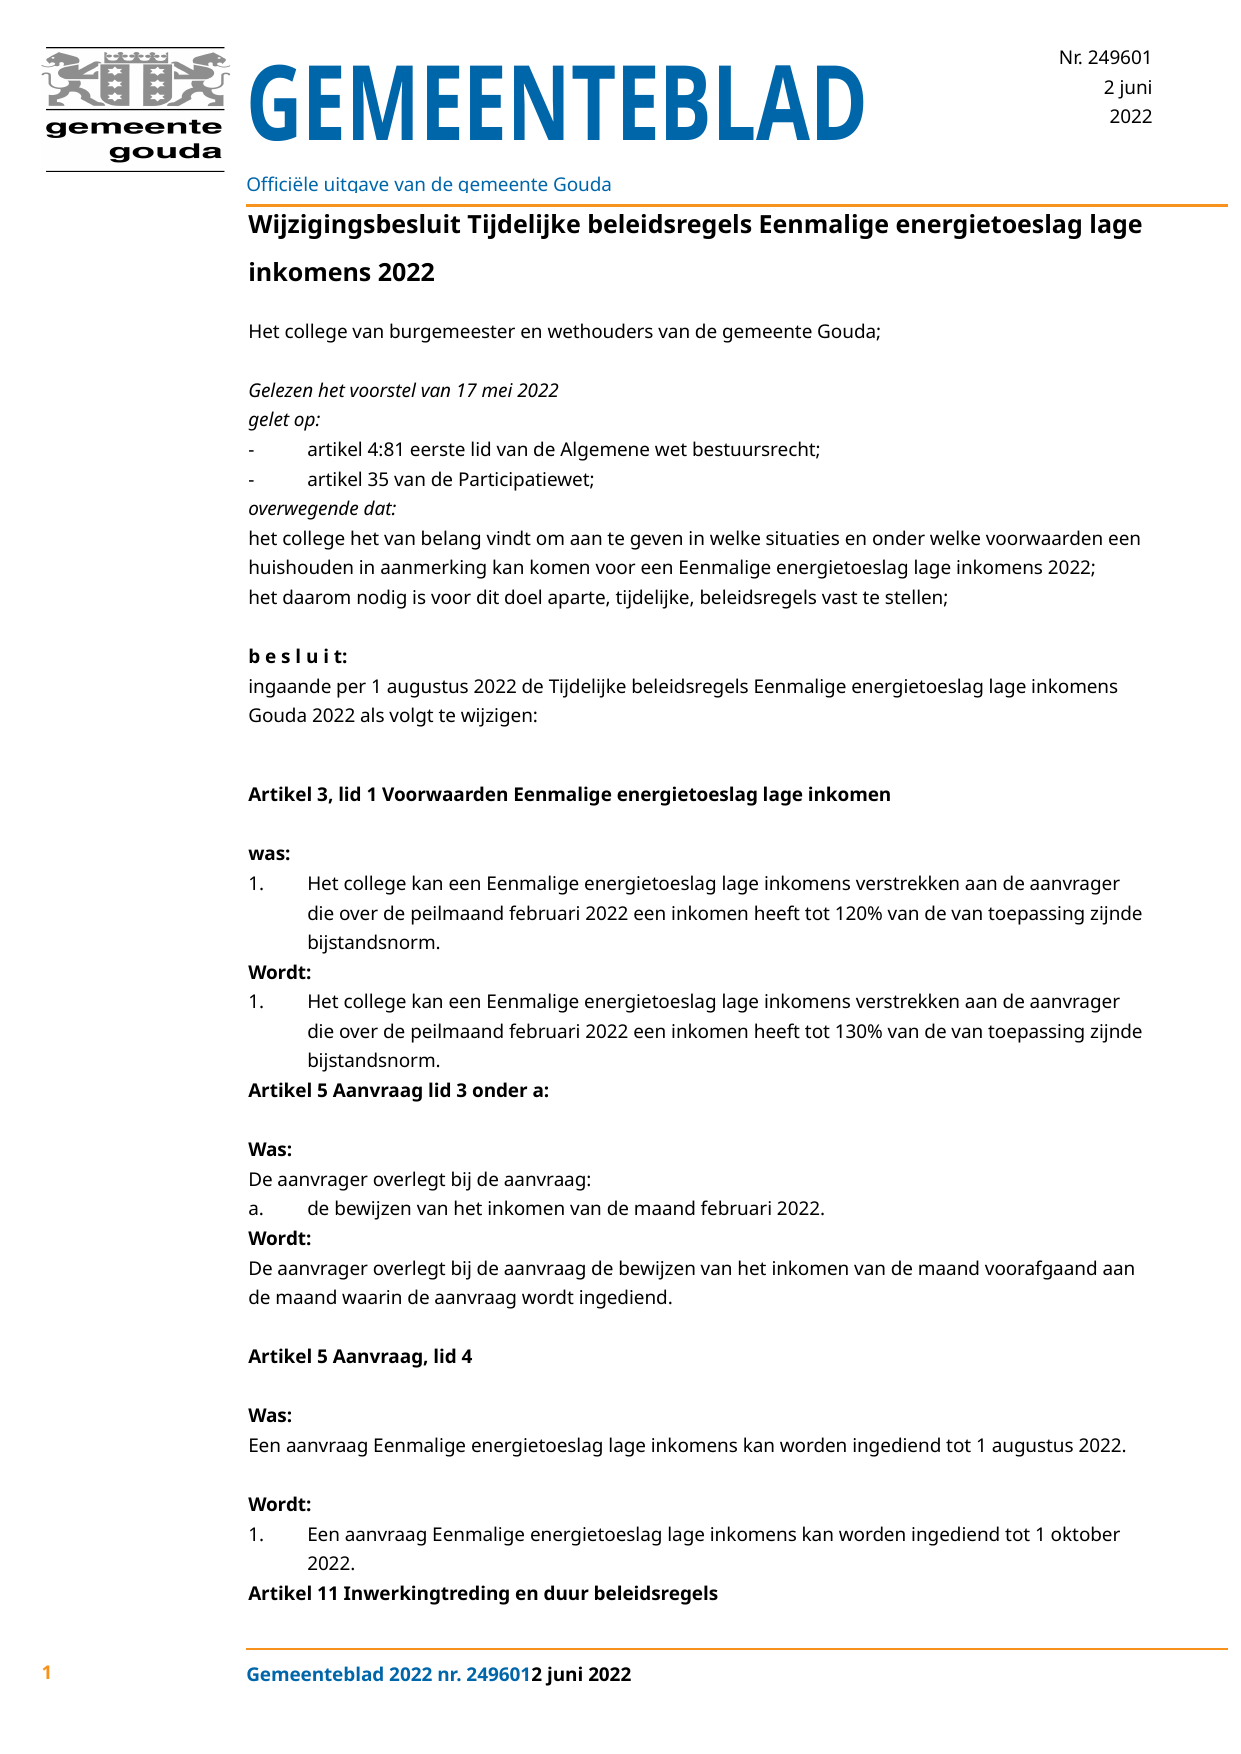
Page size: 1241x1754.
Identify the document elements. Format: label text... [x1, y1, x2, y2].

text Het college van burgemeester en wethouders van de gemeente Gouda; [248, 318, 1152, 344]
text het college het van belang vindt om aan te geven in welke situaties en onder welke voorwaarden een huishouden in aanmerking kan komen voor een Eenmalige energietoeslag lage inkomens 2022; [248, 525, 1152, 580]
text Gelezen het voorstel van 17 mei 2022 [248, 377, 1152, 403]
list artikel 4:81 eerste lid van de Algemene wet bestuursrecht; [248, 436, 1152, 462]
list de bewijzen van het inkomen van de maand februari 2022. [248, 1196, 1152, 1221]
text Wijzigingsbesluit Tijdelijke beleidsregels Eenmalige energietoeslag lage inkomens 2022 [248, 207, 1152, 288]
text gelet op: [248, 407, 1152, 432]
text Artikel 3, lid 1 Voorwaarden Eenmalige energietoeslag lage inkomen [248, 781, 1152, 807]
text Artikel 5 Aanvraag, lid 4 [248, 1343, 1152, 1369]
picture [41, 47, 231, 172]
text De aanvrager overlegt bij de aanvraag: [248, 1166, 1152, 1192]
text overwegende dat: [248, 495, 1152, 521]
text Wordt: [248, 959, 1152, 984]
text Was: [248, 1403, 1152, 1428]
text Artikel 5 Aanvraag lid 3 onder a: [248, 1077, 1152, 1103]
list artikel 35 van de Participatiewet; [248, 466, 1152, 492]
text Wordt: [248, 1491, 1152, 1517]
text De aanvrager overlegt bij de aanvraag de bewijzen van het inkomen van de maand voorafgaand aan de maand waarin de aanvraag wordt ingediend. [248, 1255, 1152, 1310]
text het daarom nodig is voor dit doel aparte, tijdelijke, beleidsregels vast te stellen; [248, 584, 1152, 610]
text was: [248, 841, 1152, 866]
text ingaande per 1 augustus 2022 de Tijdelijke beleidsregels Eenmalige energietoeslag lage inkomens Gouda 2022 als volgt te wijzigen: [248, 673, 1152, 728]
list Het college kan een Eenmalige energietoeslag lage inkomens verstrekken aan de aanvrager die over de peilmaand februari 2022 een inkomen heeft tot 130% van de van toepassing zijnde bijstandsnorm. [248, 988, 1152, 1073]
list Een aanvraag Eenmalige energietoeslag lage inkomens kan worden ingediend tot 1 oktober 2022. [248, 1521, 1152, 1576]
text b e s l u i t: [248, 643, 1152, 669]
text Wordt: [248, 1225, 1152, 1251]
text Was: [248, 1136, 1152, 1162]
text Een aanvraag Eenmalige energietoeslag lage inkomens kan worden ingediend tot 1 augustus 2022. [248, 1432, 1152, 1458]
list Het college kan een Eenmalige energietoeslag lage inkomens verstrekken aan de aanvrager die over de peilmaand februari 2022 een inkomen heeft tot 120% van de van toepassing zijnde bijstandsnorm. [248, 870, 1152, 955]
text Artikel 11 Inwerkingtreding en duur beleidsregels [248, 1580, 1152, 1606]
